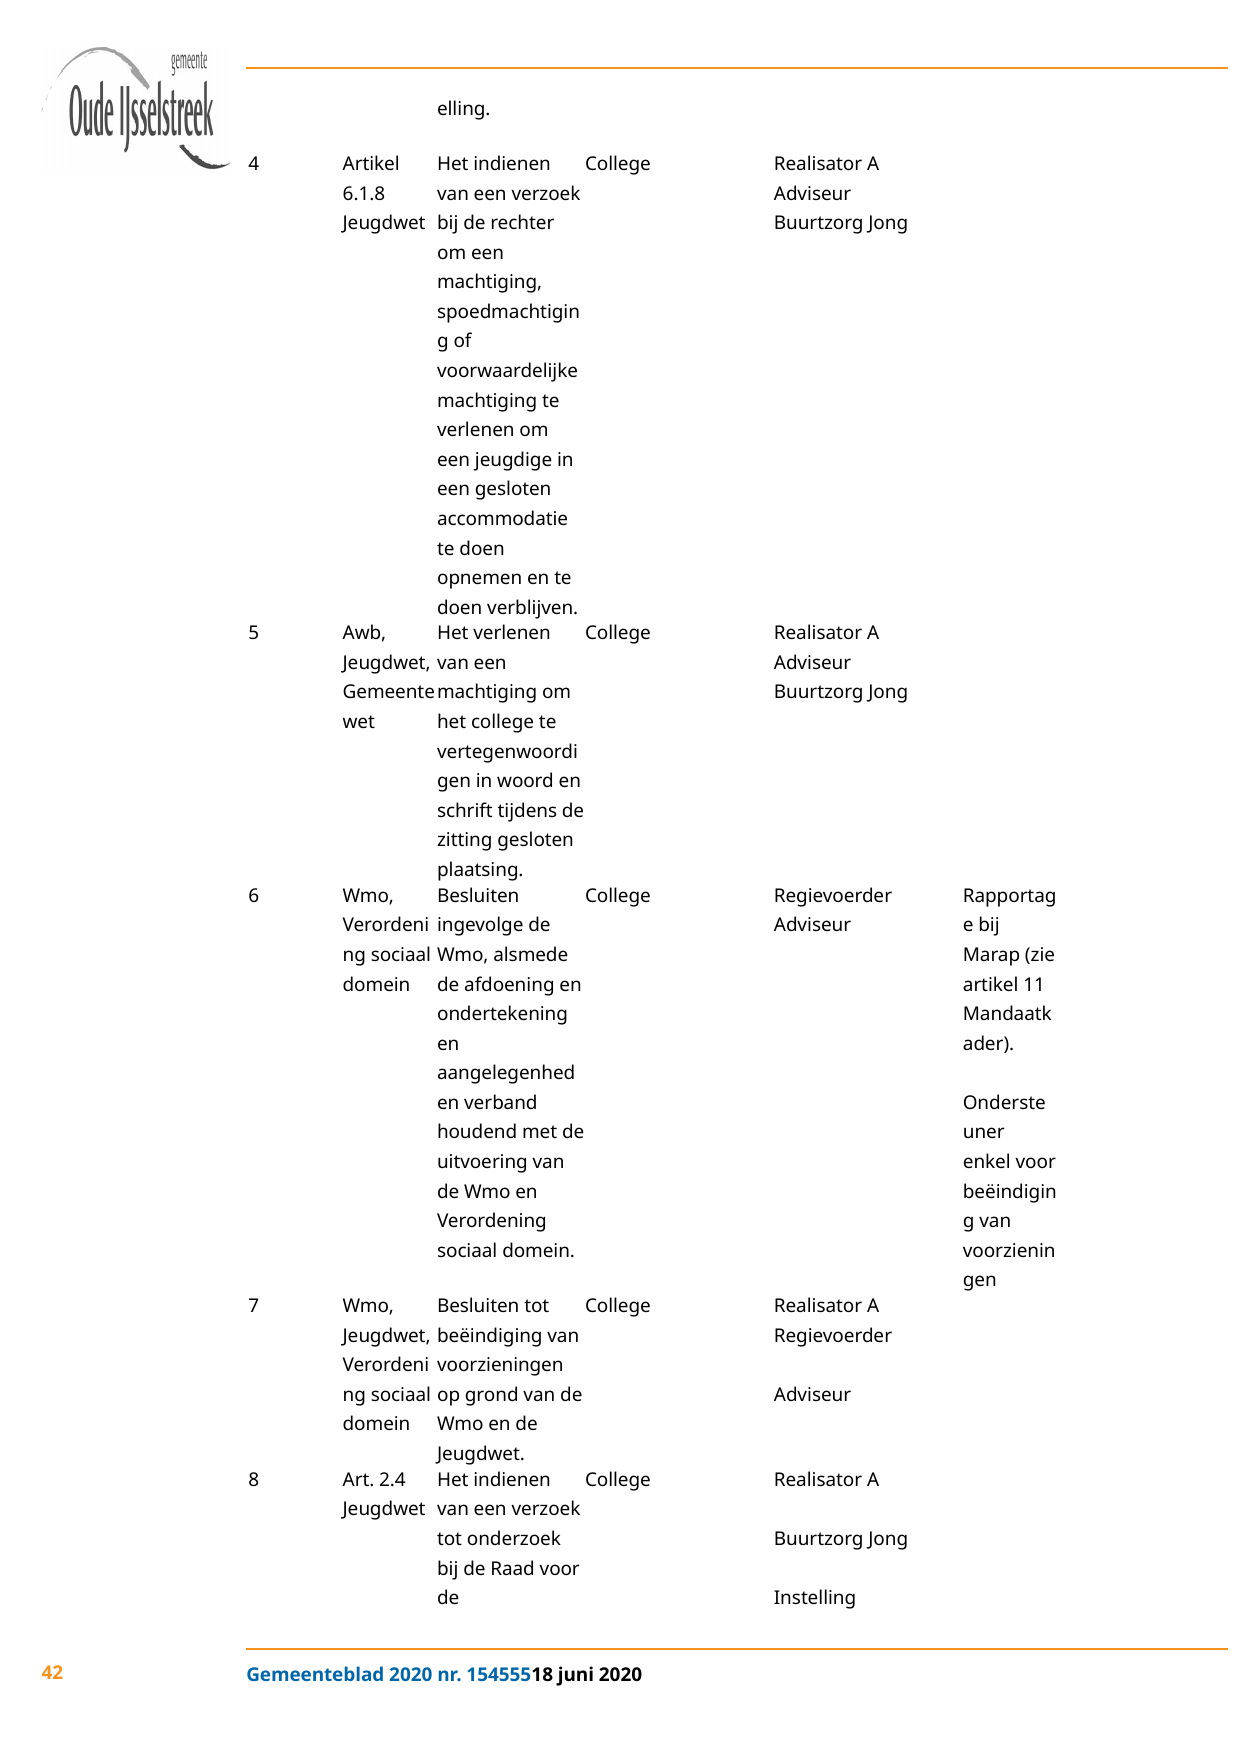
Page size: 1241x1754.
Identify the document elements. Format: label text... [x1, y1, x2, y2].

table_cell College [585, 1466, 774, 1610]
table_cell Het indienen van een verzoek bij de rechter om een machtiging, spoedmachtiging of voorwaardelijke machtiging te verlenen om een jeugdige in een gesloten accommodatie te doen opnemen en te doen verblijven. [437, 150, 585, 619]
table_cell Rapportage bij Marap (zie artikel 11 Mandaatkader). Ondersteuner enkel voor beëindiging van voorzieningen [963, 882, 1057, 1292]
table_cell [248, 95, 342, 150]
table_cell [343, 95, 437, 150]
table_cell Wmo, Verordening sociaal domein [343, 882, 437, 1292]
table_cell [963, 620, 1057, 882]
table_cell Besluiten tot beëindiging van voorzieningen op grond van de Wmo en de Jeugdwet. [437, 1292, 585, 1466]
table_cell Het verlenen van een machtiging om het college te vertegenwoordigen in woord en schrift tijdens de zitting gesloten plaatsing. [437, 620, 585, 882]
table_cell Realisator A Regievoerder Adviseur [774, 1292, 963, 1466]
table_cell [585, 95, 774, 150]
table_cell 4 [248, 150, 342, 619]
table_cell [963, 1292, 1057, 1466]
table_cell Awb, Jeugdwet, Gemeentewet [343, 620, 437, 882]
table_cell Het indienen van een verzoek tot onderzoek bij de Raad voor de [437, 1466, 585, 1610]
table_cell College [585, 150, 774, 619]
table_cell Regievoerder Adviseur [774, 882, 963, 1292]
table_cell 5 [248, 620, 342, 882]
table_cell 8 [248, 1466, 342, 1610]
table_cell Realisator A Adviseur Buurtzorg Jong [774, 150, 963, 619]
table_cell Realisator A Adviseur Buurtzorg Jong [774, 620, 963, 882]
table_cell College [585, 620, 774, 882]
table_cell [963, 95, 1057, 150]
table_cell Wmo, Jeugdwet, Verordening sociaal domein [343, 1292, 437, 1466]
table_cell Artikel 6.1.8 Jeugdwet [343, 150, 437, 619]
table_cell Art. 2.4 Jeugdwet [343, 1466, 437, 1610]
table_cell [963, 150, 1057, 619]
table_cell Besluiten ingevolge de Wmo, alsmede de afdoening en ondertekening en aangelegenheden verband houdend met de uitvoering van de Wmo en Verordening sociaal domein. [437, 882, 585, 1292]
table_cell [774, 95, 963, 150]
table_cell [963, 1466, 1057, 1610]
picture [41, 47, 231, 172]
table_cell College [585, 1292, 774, 1466]
table_cell College [585, 882, 774, 1292]
table_cell elling. [437, 95, 585, 150]
table_cell 7 [248, 1292, 342, 1466]
table_cell 6 [248, 882, 342, 1292]
table_cell Realisator A Buurtzorg Jong Instelling [774, 1466, 963, 1610]
